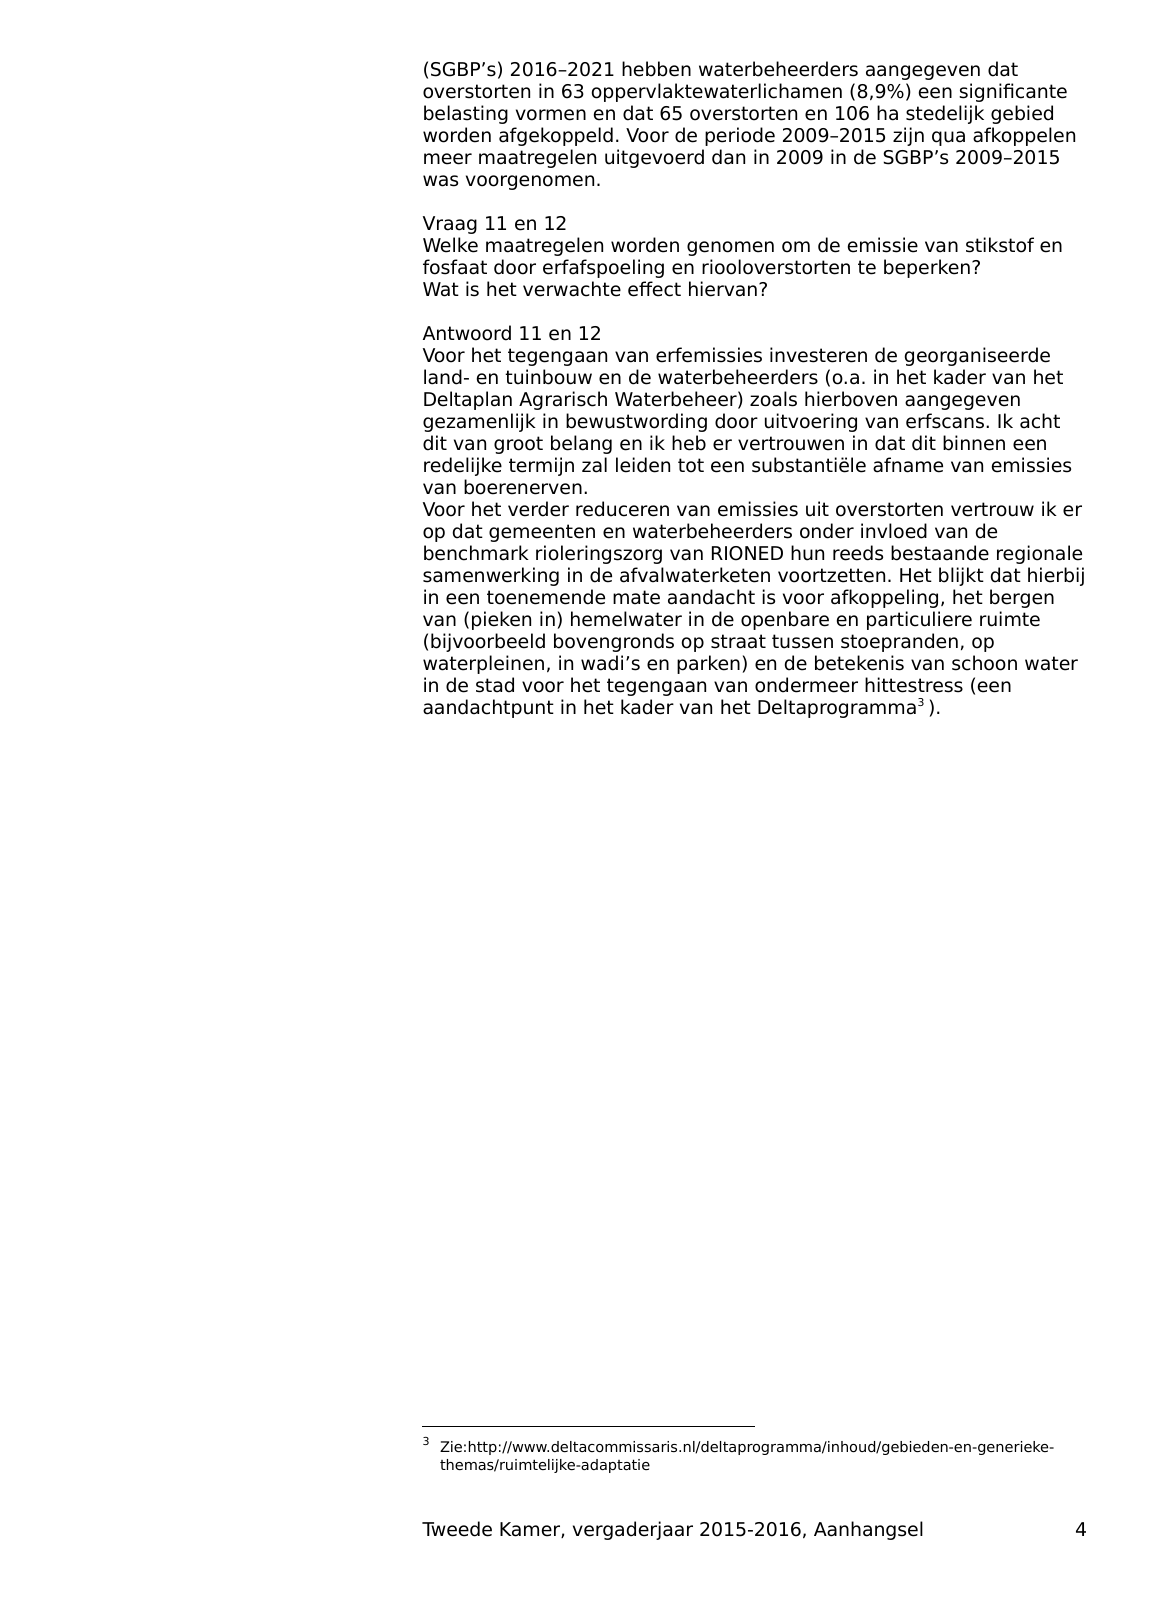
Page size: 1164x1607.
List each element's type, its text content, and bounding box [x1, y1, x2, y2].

text Voor het tegengaan van erfemissies investeren de georganiseerde land- en tuinbouw en de waterbeheerders (o.a. in het kader van het Deltaplan Agrarisch Waterbeheer) zoals hierboven aangegeven gezamenlijk in bewustwording door uitvoering van erfscans. Ik acht dit van groot belang en ik heb er vertrouwen in dat dit binnen een redelijke termijn zal leiden tot een substantiële afname van emissies van boerenerven. [422, 345, 1087, 499]
text (SGBP’s) 2016–2021 hebben waterbeheerders aangegeven dat overstorten in 63 oppervlaktewaterlichamen (8,9%) een significante belasting vormen en dat 65 overstorten en 106 ha stedelijk gebied worden afgekoppeld. Voor de periode 2009–2015 zijn qua afkoppelen meer maatregelen uitgevoerd dan in 2009 in de SGBP’s 2009–2015 was voorgenomen. [422, 59, 1087, 191]
text Vraag 11 en 12 [422, 213, 1087, 235]
text Zie:http://www.deltacommissaris.nl/deltaprogramma/inhoud/gebieden-en-generieke-themas/ruimtelijke-adaptatie [422, 1435, 1087, 1474]
text Voor het verder reduceren van emissies uit overstorten vertrouw ik er op dat gemeenten en waterbeheerders onder invloed van de benchmark rioleringszorg van RIONED hun reeds bestaande regionale samenwerking in de afvalwaterketen voortzetten. Het blijkt dat hierbij in een toenemende mate aandacht is voor afkoppeling, het bergen van (pieken in) hemelwater in de openbare en particuliere ruimte (bijvoorbeeld bovengronds op straat tussen stoepranden, op waterpleinen, in wadi’s en parken) en de betekenis van schoon water in de stad voor het tegengaan van ondermeer hittestress (een aandachtpunt in het kader van het Deltaprogramma). [422, 499, 1087, 719]
text Antwoord 11 en 12 [422, 323, 1087, 345]
text Welke maatregelen worden genomen om de emissie van stikstof en fosfaat door erfafspoeling en riooloverstorten te beperken? [422, 235, 1087, 279]
text Wat is het verwachte effect hiervan? [422, 279, 1087, 301]
